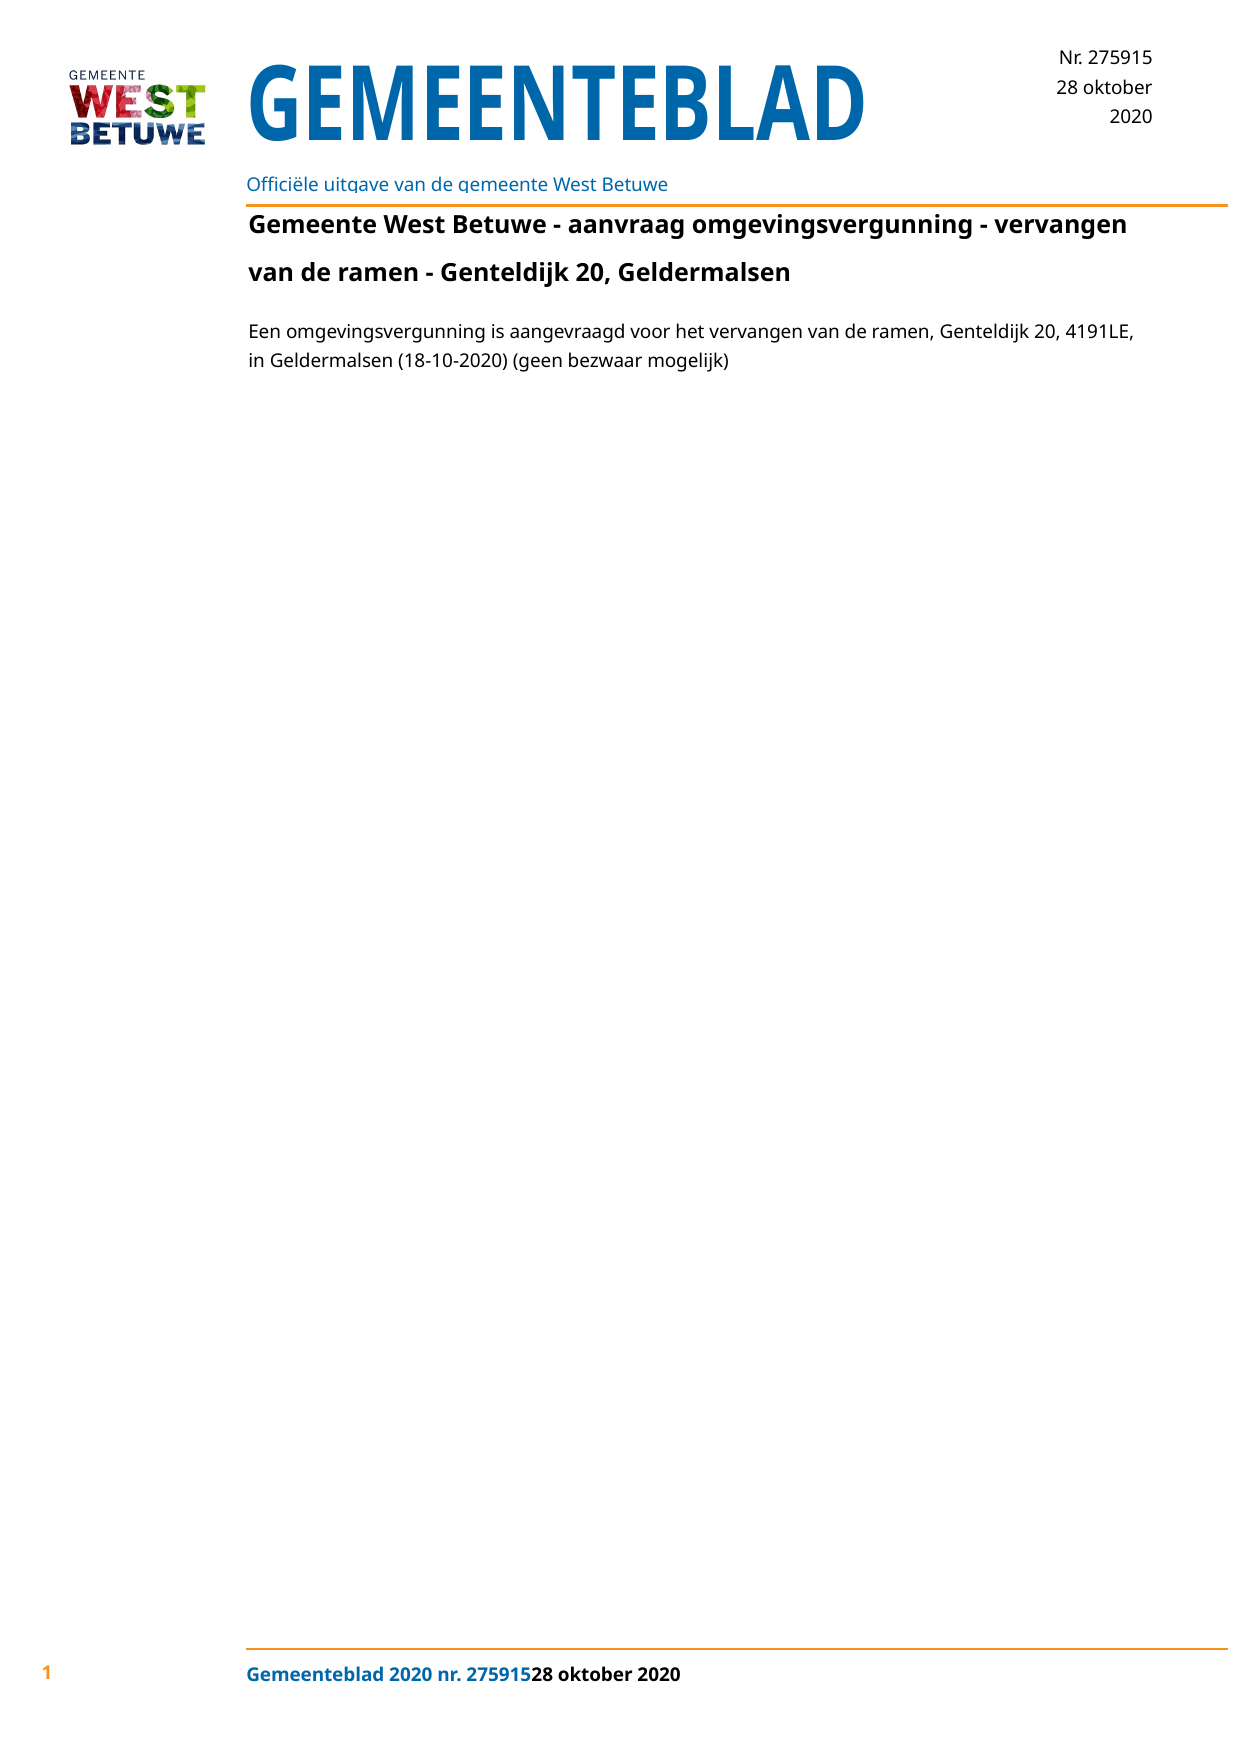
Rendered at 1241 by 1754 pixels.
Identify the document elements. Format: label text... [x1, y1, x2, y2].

text Een omgevingsvergunning is aangevraagd voor het vervangen van de ramen, Genteldijk 20, 4191LE, in Geldermalsen (18-10-2020) (geen bezwaar mogelijk) [248, 318, 1152, 373]
text Gemeente West Betuwe - aanvraag omgevingsvergunning - vervangen van de ramen - Genteldijk 20, Geldermalsen [248, 207, 1152, 288]
picture [41, 47, 231, 172]
